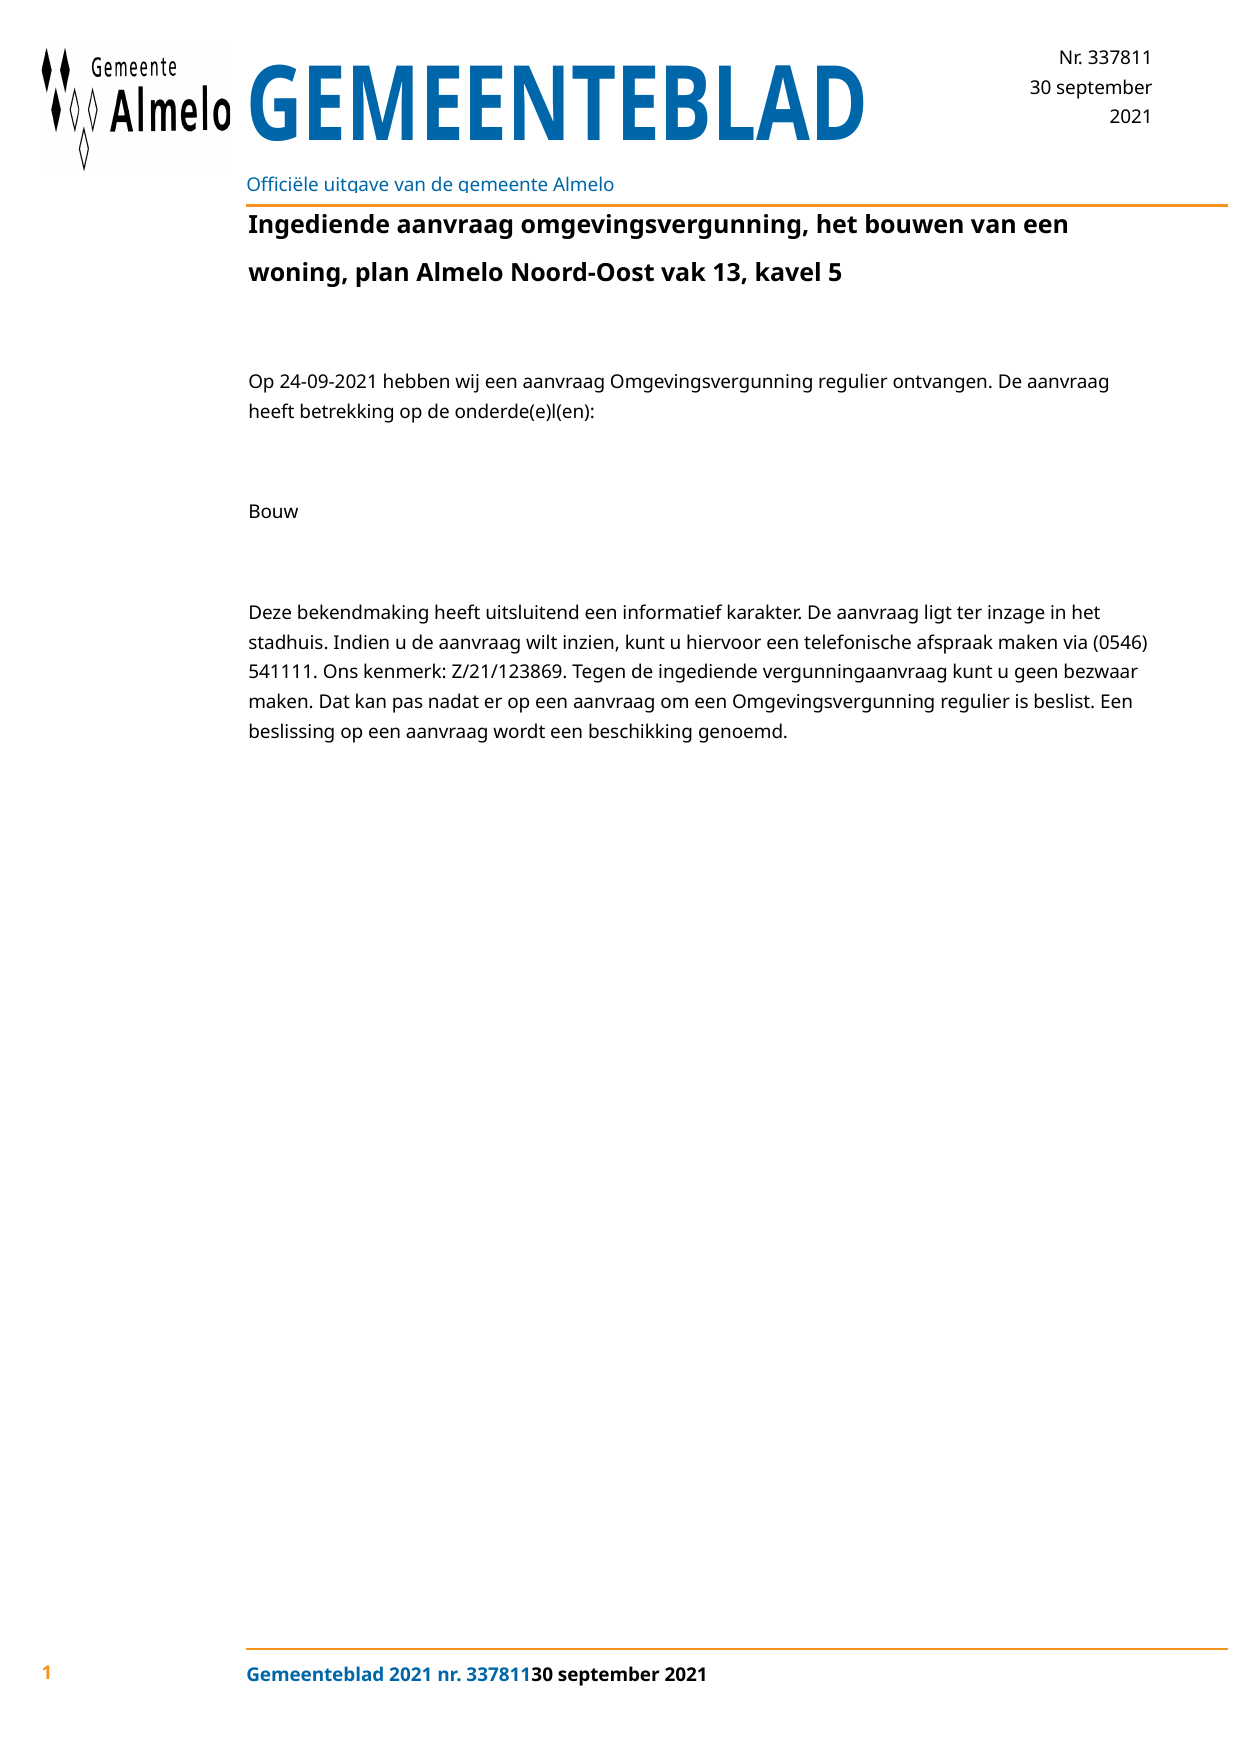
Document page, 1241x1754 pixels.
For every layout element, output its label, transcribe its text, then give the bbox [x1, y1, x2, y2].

text Deze bekendmaking heeft uitsluitend een informatief karakter. De aanvraag ligt ter inzage in het stadhuis. Indien u de aanvraag wilt inzien, kunt u hiervoor een telefonische afspraak maken via (0546) 541111. Ons kenmerk: Z/21/123869. Tegen de ingediende vergunningaanvraag kunt u geen bezwaar maken. Dat kan pas nadat er op een aanvraag om een Omgevingsvergunning regulier is beslist. Een beslissing op een aanvraag wordt een beschikking genoemd. [248, 599, 1152, 744]
picture [41, 47, 231, 172]
text Op 24-09-2021 hebben wij een aanvraag Omgevingsvergunning regulier ontvangen. De aanvraag heeft betrekking op de onderde(e)l(en): [248, 368, 1152, 424]
text Bouw [248, 499, 1152, 524]
text Ingediende aanvraag omgevingsvergunning, het bouwen van een woning, plan Almelo Noord-Oost vak 13, kavel 5 [248, 207, 1152, 288]
